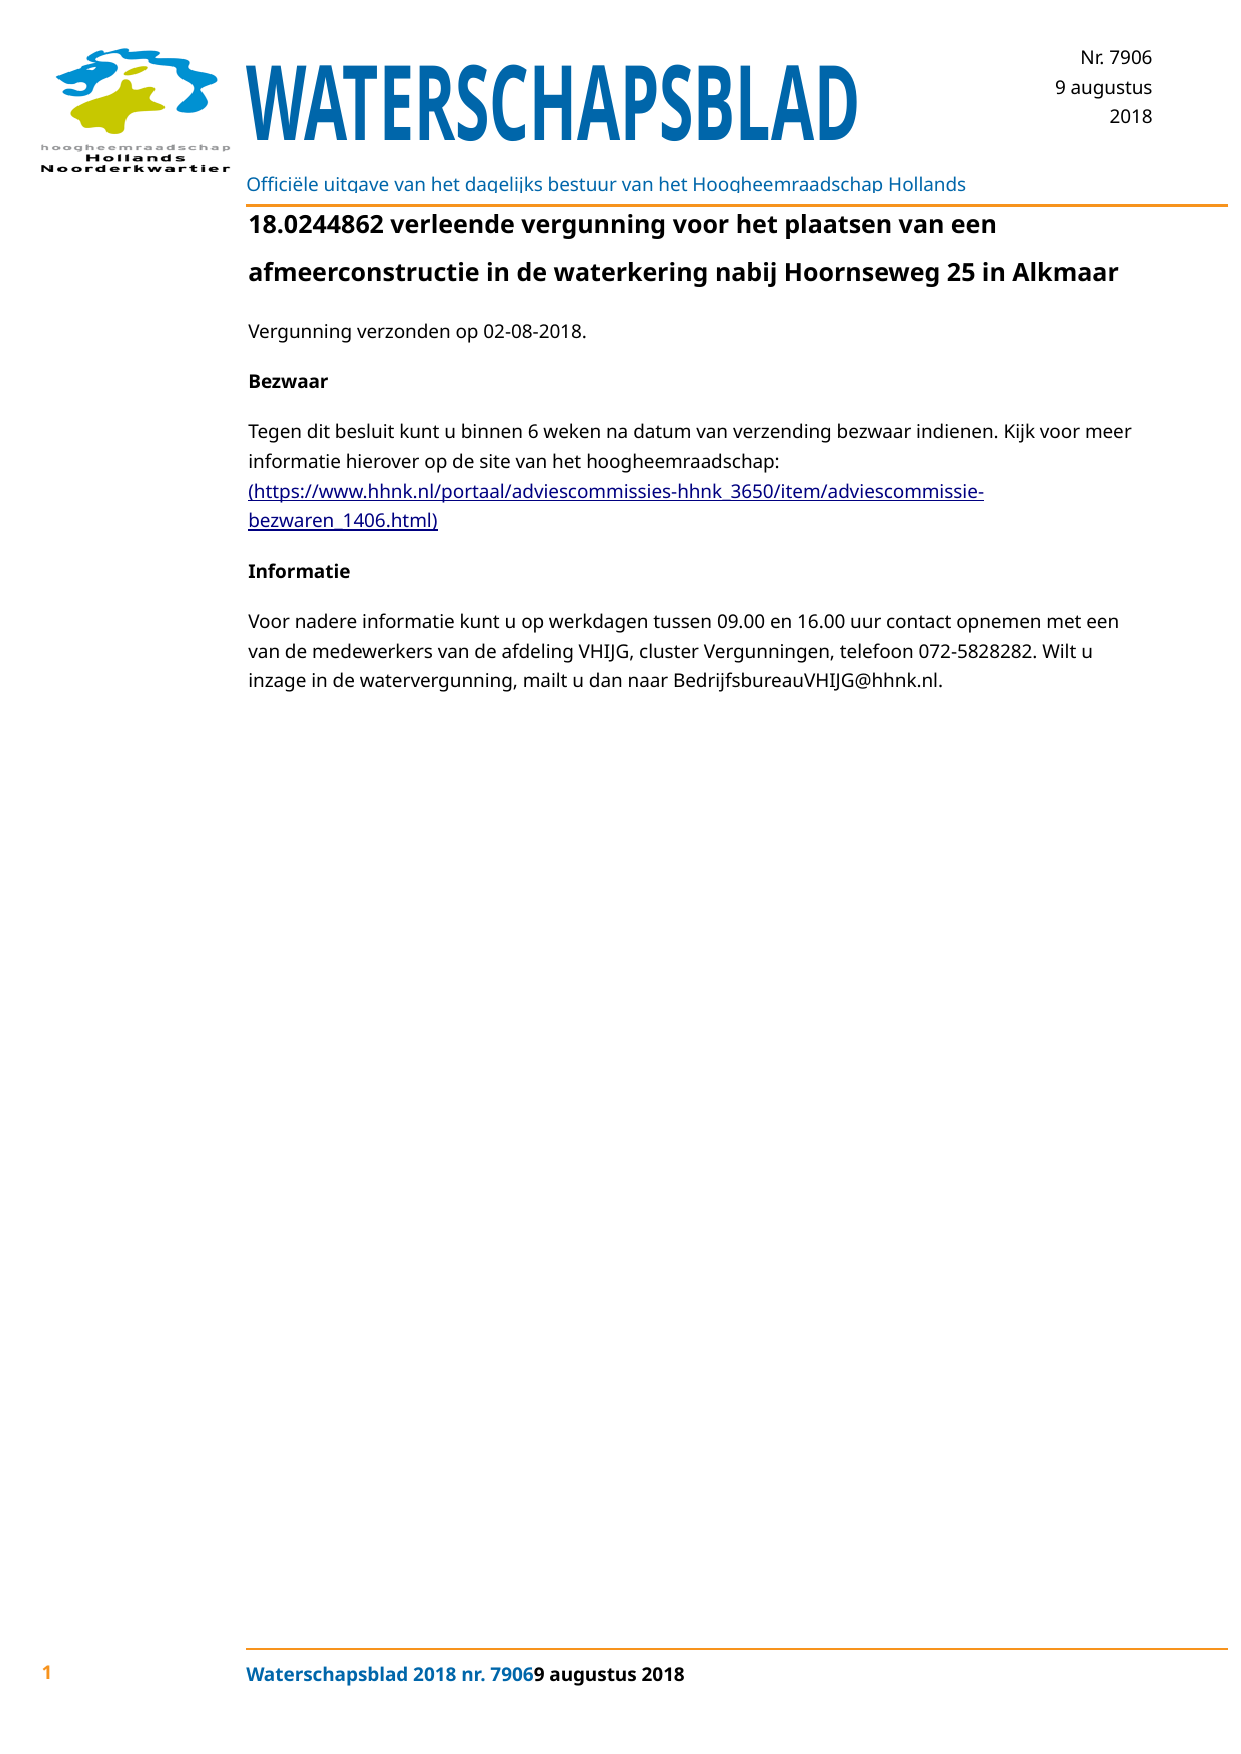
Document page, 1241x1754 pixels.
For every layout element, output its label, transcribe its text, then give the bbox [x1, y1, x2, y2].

text Informatie [248, 558, 1152, 584]
picture [41, 47, 231, 172]
text 18.0244862 verleende vergunning voor het plaatsen van een afmeerconstructie in de waterkering nabij Hoornseweg 25 in Alkmaar [248, 207, 1152, 288]
text Bezwaar [248, 368, 1152, 394]
text Voor nadere informatie kunt u op werkdagen tussen 09.00 en 16.00 uur contact opnemen met een van de medewerkers van de afdeling VHIJG, cluster Vergunningen, telefoon 072-5828282. Wilt u inzage in de watervergunning, mailt u dan naar BedrijfsbureauVHIJG@hhnk.nl. [248, 608, 1152, 693]
text Tegen dit besluit kunt u binnen 6 weken na datum van verzending bezwaar indienen. Kijk voor meer informatie hierover op de site van het hoogheemraadschap: (https://www.hhnk.nl/portaal/adviescommissies-hhnk_3650/item/adviescommissie-bezwaren_1406.html) [248, 419, 1152, 533]
text Vergunning verzonden op 02-08-2018. [248, 318, 1152, 344]
